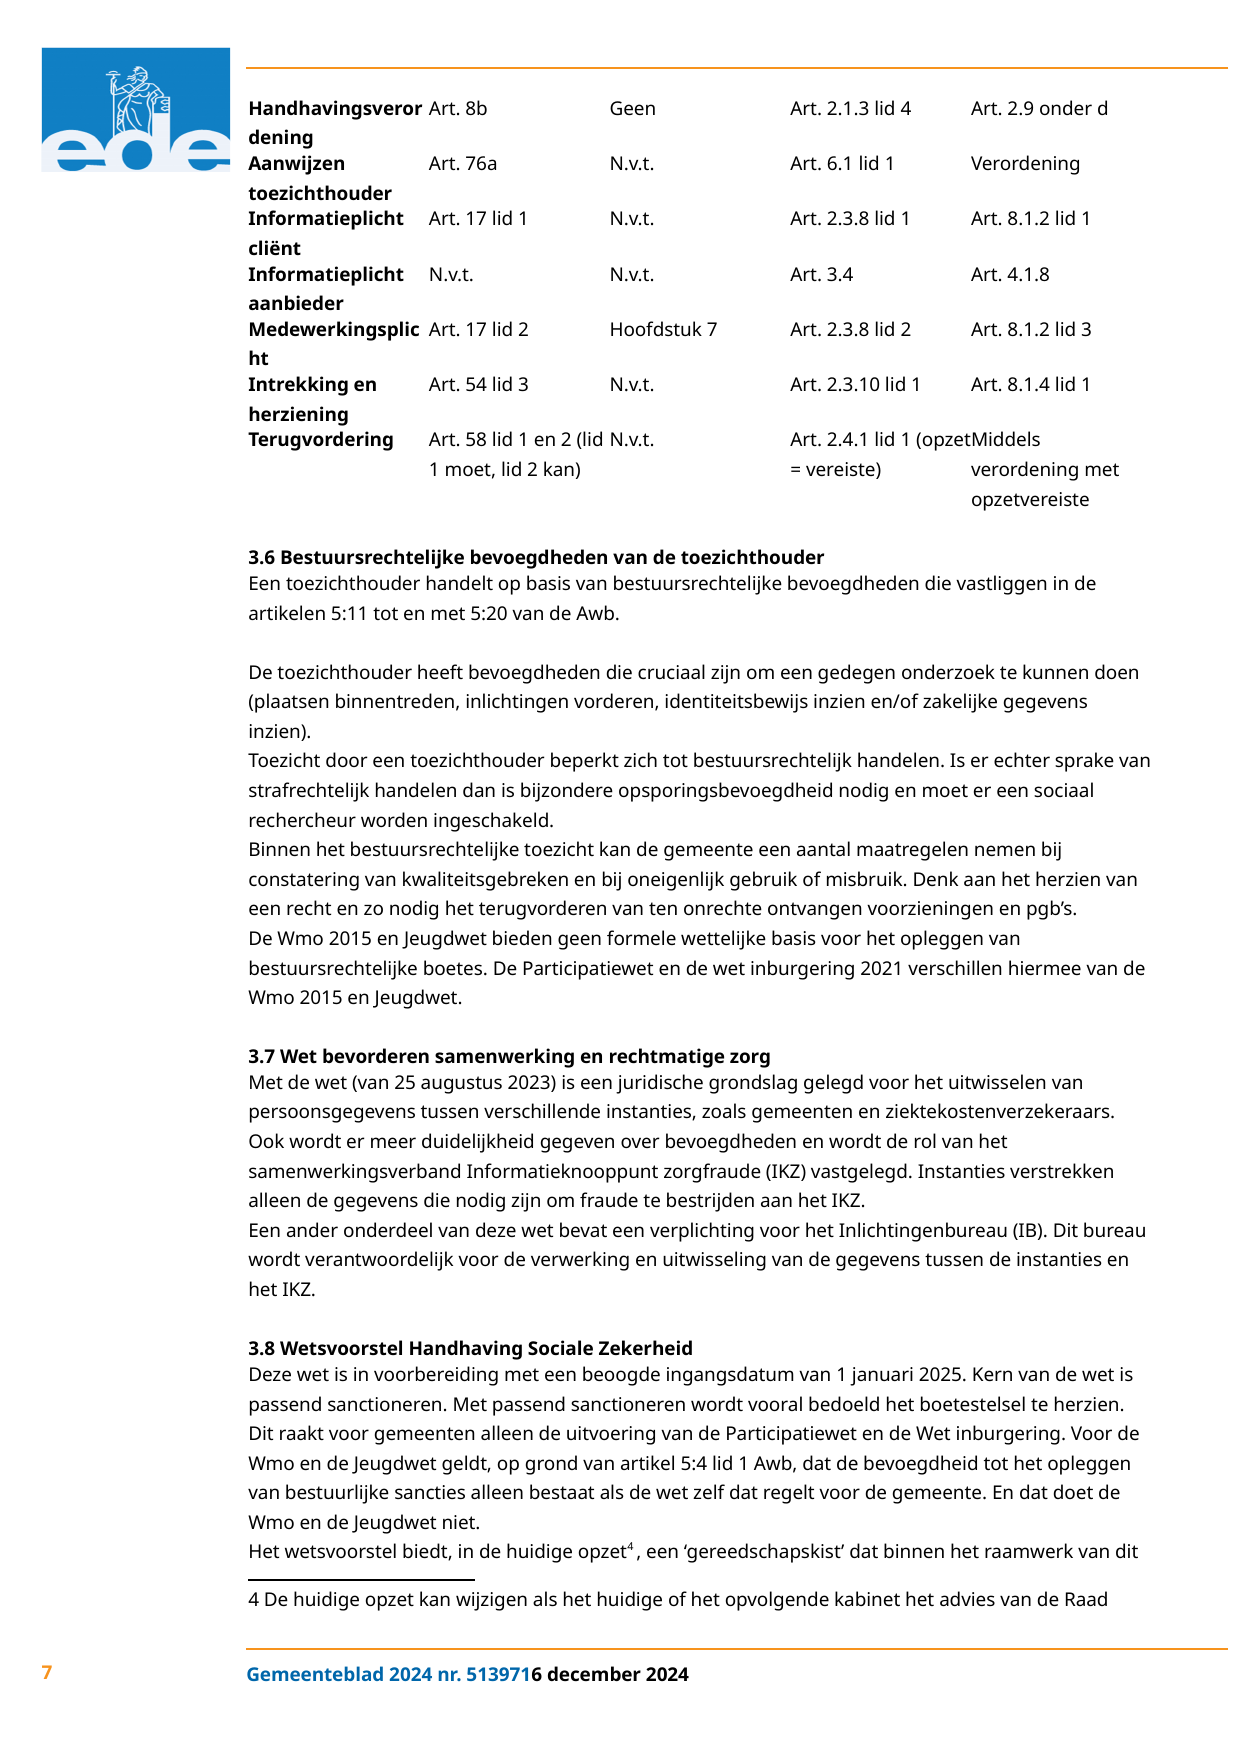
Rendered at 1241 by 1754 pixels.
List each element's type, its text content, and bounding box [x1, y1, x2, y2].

text Een ander onderdeel van deze wet bevat een verplichting voor het Inlichtingenbureau (IB). Dit bureau wordt verantwoordelijk voor de verwerking en uitwisseling van de gegevens tussen de instanties en het IKZ. [248, 1217, 1152, 1302]
picture [41, 47, 231, 172]
table_cell Art. 58 lid 1 en 2 (lid 1 moet, lid 2 kan) [429, 427, 609, 512]
table_cell Art. 2.1.3 lid 4 [790, 95, 971, 150]
table_cell Art. 54 lid 3 [429, 371, 609, 427]
table_cell Geen [609, 95, 790, 150]
table_cell N.v.t. [609, 150, 790, 205]
text Het wetsvoorstel biedt, in de huidige opzet, een ‘gereedschapskist’ dat binnen het raamwerk van dit [248, 1539, 1152, 1564]
text Toezicht door een toezichthouder beperkt zich tot bestuursrechtelijk handelen. Is er echter sprake van strafrechtelijk handelen dan is bijzondere opsporingsbevoegdheid nodig en moet er een sociaal rechercheur worden ingeschakeld. [248, 748, 1152, 832]
text De huidige opzet kan wijzigen als het huidige of het opvolgende kabinet het advies van de Raad [248, 1586, 1152, 1612]
table_cell Art. 8.1.4 lid 1 [971, 371, 1152, 427]
table_cell N.v.t. [609, 261, 790, 316]
table_cell Informatieplicht aanbieder [248, 261, 429, 316]
table_cell Informatieplicht cliënt [248, 205, 429, 261]
text Binnen het bestuursrechtelijke toezicht kan de gemeente een aantal maatregelen nemen bij constatering van kwaliteitsgebreken en bij oneigenlijk gebruik of misbruik. Denk aan het herzien van een recht en zo nodig het terugvorderen van ten onrechte ontvangen voorzieningen en pgb’s. [248, 836, 1152, 921]
text De Wmo 2015 en Jeugdwet bieden geen formele wettelijke basis voor het opleggen van bestuursrechtelijke boetes. De Participatiewet en de wet inburgering 2021 verschillen hiermee van de Wmo 2015 en Jeugdwet. [248, 925, 1152, 1010]
table_cell Art. 8.1.2 lid 1 [971, 205, 1152, 261]
text De toezichthouder heeft bevoegdheden die cruciaal zijn om een gedegen onderzoek te kunnen doen (plaatsen binnentreden, inlichtingen vorderen, identiteitsbewijs inzien en/of zakelijke gegevens inzien). [248, 659, 1152, 744]
text 3.7 Wet bevorderen samenwerking en rechtmatige zorg [248, 1043, 1152, 1069]
table_cell Art. 2.3.8 lid 2 [790, 316, 971, 371]
table_cell Art. 8.1.2 lid 3 [971, 316, 1152, 371]
table_cell Hoofdstuk 7 [609, 316, 790, 371]
table_cell Terugvordering [248, 427, 429, 512]
text Een toezichthouder handelt op basis van bestuursrechtelijke bevoegdheden die vastliggen in de artikelen 5:11 tot en met 5:20 van de Awb. [248, 570, 1152, 625]
table_cell Art. 17 lid 2 [429, 316, 609, 371]
table_cell Art. 2.3.10 lid 1 [790, 371, 971, 427]
table_cell Art. 76a [429, 150, 609, 205]
table_cell Art. 2.3.8 lid 1 [790, 205, 971, 261]
table_cell N.v.t. [609, 427, 790, 512]
table_cell Medewerkingsplicht [248, 316, 429, 371]
table_cell Art. 2.9 onder d [971, 95, 1152, 150]
table_cell Art. 2.4.1 lid 1 (opzet = vereiste) [790, 427, 971, 512]
table_cell Verordening [971, 150, 1152, 205]
table_cell Art. 8b [429, 95, 609, 150]
table_cell Art. 17 lid 1 [429, 205, 609, 261]
table_cell Art. 6.1 lid 1 [790, 150, 971, 205]
table_cell N.v.t. [429, 261, 609, 316]
text Met de wet (van 25 augustus 2023) is een juridische grondslag gelegd voor het uitwisselen van persoonsgegevens tussen verschillende instanties, zoals gemeenten en ziektekostenverzekeraars. Ook wordt er meer duidelijkheid gegeven over bevoegdheden en wordt de rol van het samenwerkingsverband Informatieknooppunt zorgfraude (IKZ) vastgelegd. Instanties verstrekken alleen de gegevens die nodig zijn om fraude te bestrijden aan het IKZ. [248, 1069, 1152, 1213]
text 3.6 Bestuursrechtelijke bevoegdheden van de toezichthouder [248, 544, 1152, 570]
table_cell Aanwijzen toezichthouder [248, 150, 429, 205]
text 3.8 Wetsvoorstel Handhaving Sociale Zekerheid [248, 1335, 1152, 1361]
table_cell Art. 4.1.8 [971, 261, 1152, 316]
table_cell Intrekking en herziening [248, 371, 429, 427]
table_cell N.v.t. [609, 205, 790, 261]
text Deze wet is in voorbereiding met een beoogde ingangsdatum van 1 januari 2025. Kern van de wet is passend sanctioneren. Met passend sanctioneren wordt vooral bedoeld het boetestelsel te herzien. Dit raakt voor gemeenten alleen de uitvoering van de Participatiewet en de Wet inburgering. Voor de Wmo en de Jeugdwet geldt, op grond van artikel 5:4 lid 1 Awb, dat de bevoegdheid tot het opleggen van bestuurlijke sancties alleen bestaat als de wet zelf dat regelt voor de gemeente. En dat doet de Wmo en de Jeugdwet niet. [248, 1361, 1152, 1535]
table_cell N.v.t. [609, 371, 790, 427]
table_cell Middels verordening met opzetvereiste [971, 427, 1152, 512]
table_cell Handhavingsverordening [248, 95, 429, 150]
table_cell Art. 3.4 [790, 261, 971, 316]
